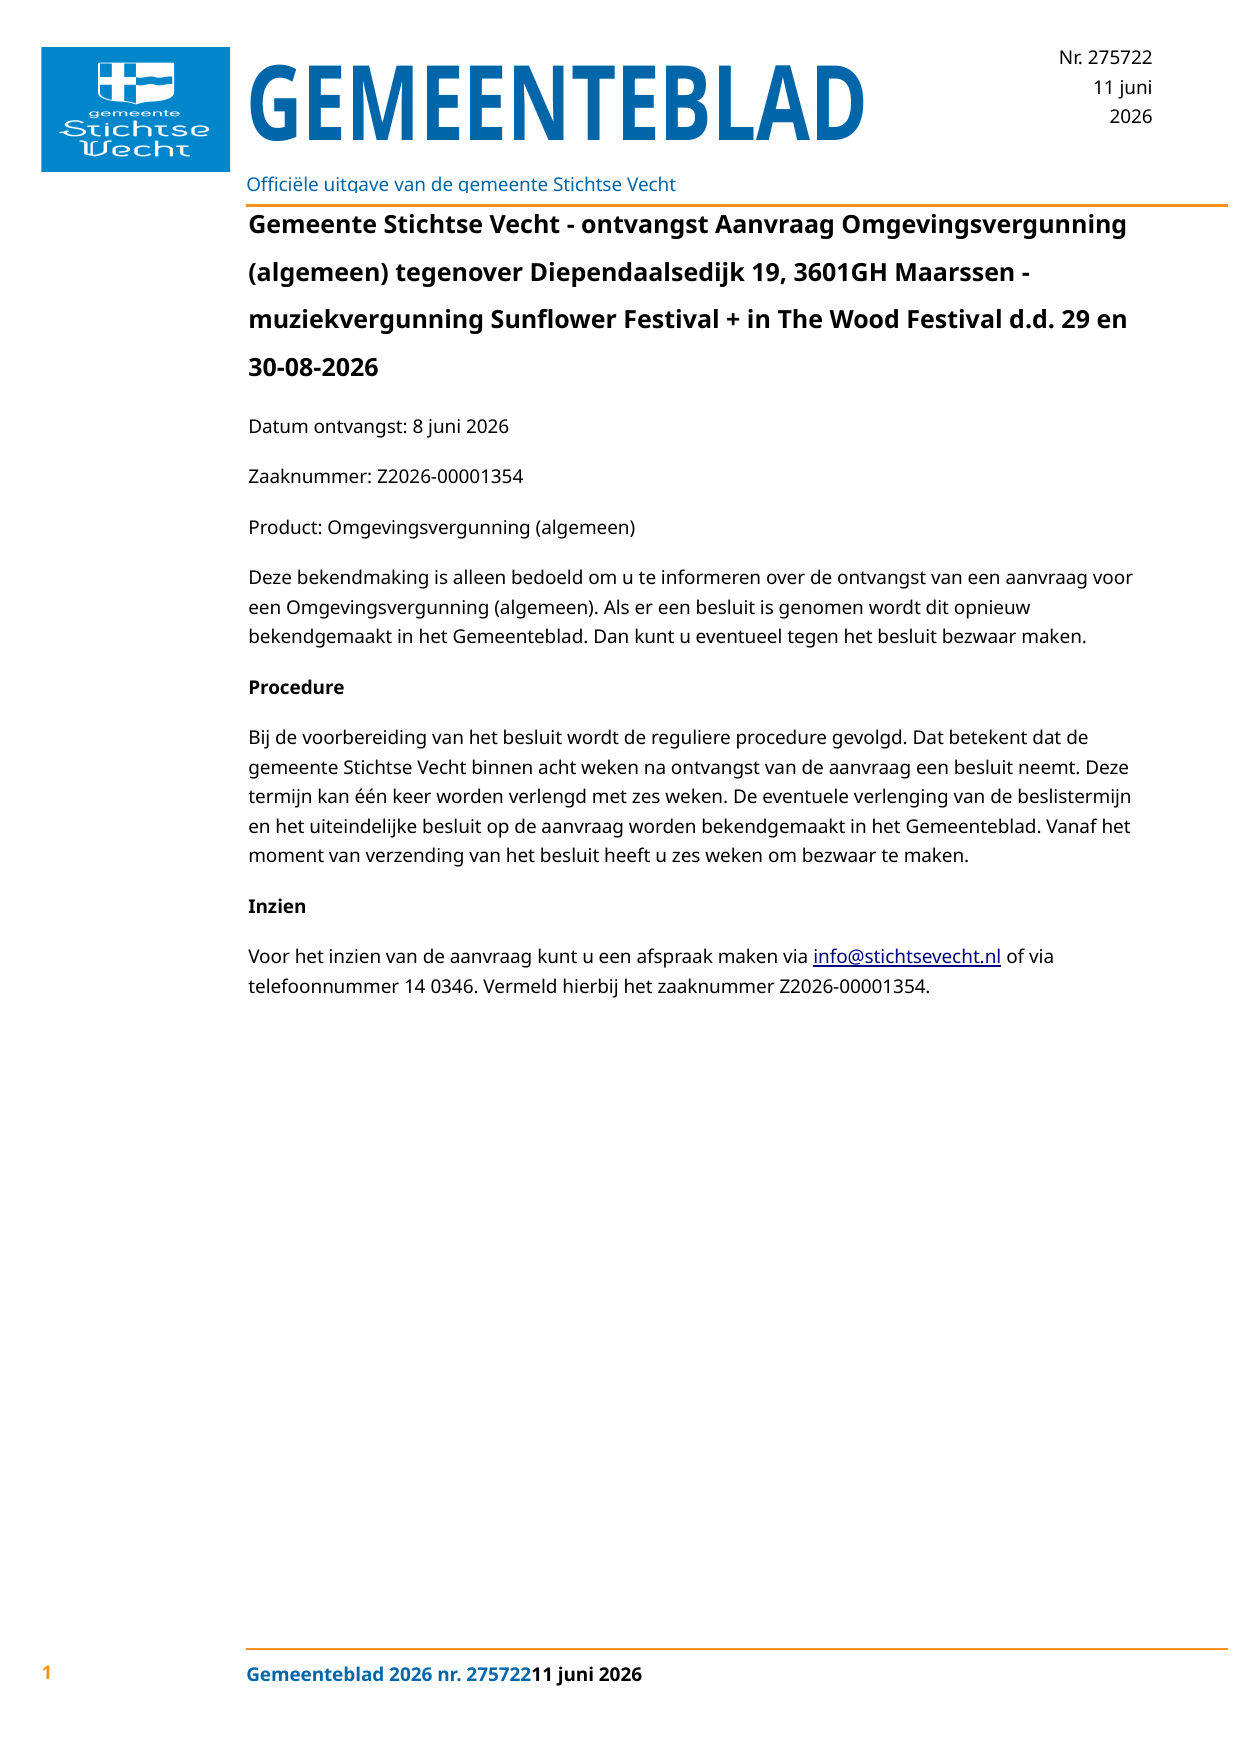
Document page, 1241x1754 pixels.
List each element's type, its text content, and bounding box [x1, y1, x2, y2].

text Deze bekendmaking is alleen bedoeld om u te informeren over de ontvangst van een aanvraag voor een Omgevingsvergunning (algemeen). Als er een besluit is genomen wordt dit opnieuw bekendgemaakt in het Gemeenteblad. Dan kunt u eventueel tegen het besluit bezwaar maken. [248, 564, 1152, 649]
picture [99, 63, 135, 101]
text Voor het inzien van de aanvraag kunt u een afspraak maken via info@stichtsevecht.nl of via telefoonnummer 14 0346. Vermeld hierbij het zaaknummer Z2026-00001354. [248, 943, 1152, 999]
text Bij de voorbereiding van het besluit wordt de reguliere procedure gevolgd. Dat betekent dat de gemeente Stichtse Vecht binnen acht weken na ontvangst van de aanvraag een besluit neemt. Deze termijn kan één keer worden verlengd met zes weken. De eventuele verlenging van de beslistermijn en het uiteindelijke besluit op de aanvraag worden bekendgemaakt in het Gemeenteblad. Vanaf het moment van verzending van het besluit heeft u zes weken om bezwaar te maken. [248, 724, 1152, 868]
picture [137, 63, 174, 103]
text Product: Omgevingsvergunning (algemeen) [248, 514, 1152, 540]
text Procedure [248, 674, 1152, 700]
text Inzien [248, 893, 1152, 919]
text Zaaknummer: Z2026-00001354 [248, 463, 1152, 489]
text Datum ontvangst: 8 juni 2026 [248, 413, 1152, 439]
text Gemeente Stichtse Vecht - ontvangst Aanvraag Omgevingsvergunning (algemeen) tegenover Diependaalsedijk 19, 3601GH Maarssen - muziekvergunning Sunflower Festival + in The Wood Festival d.d. 29 en 30-08-2026 [248, 207, 1152, 384]
